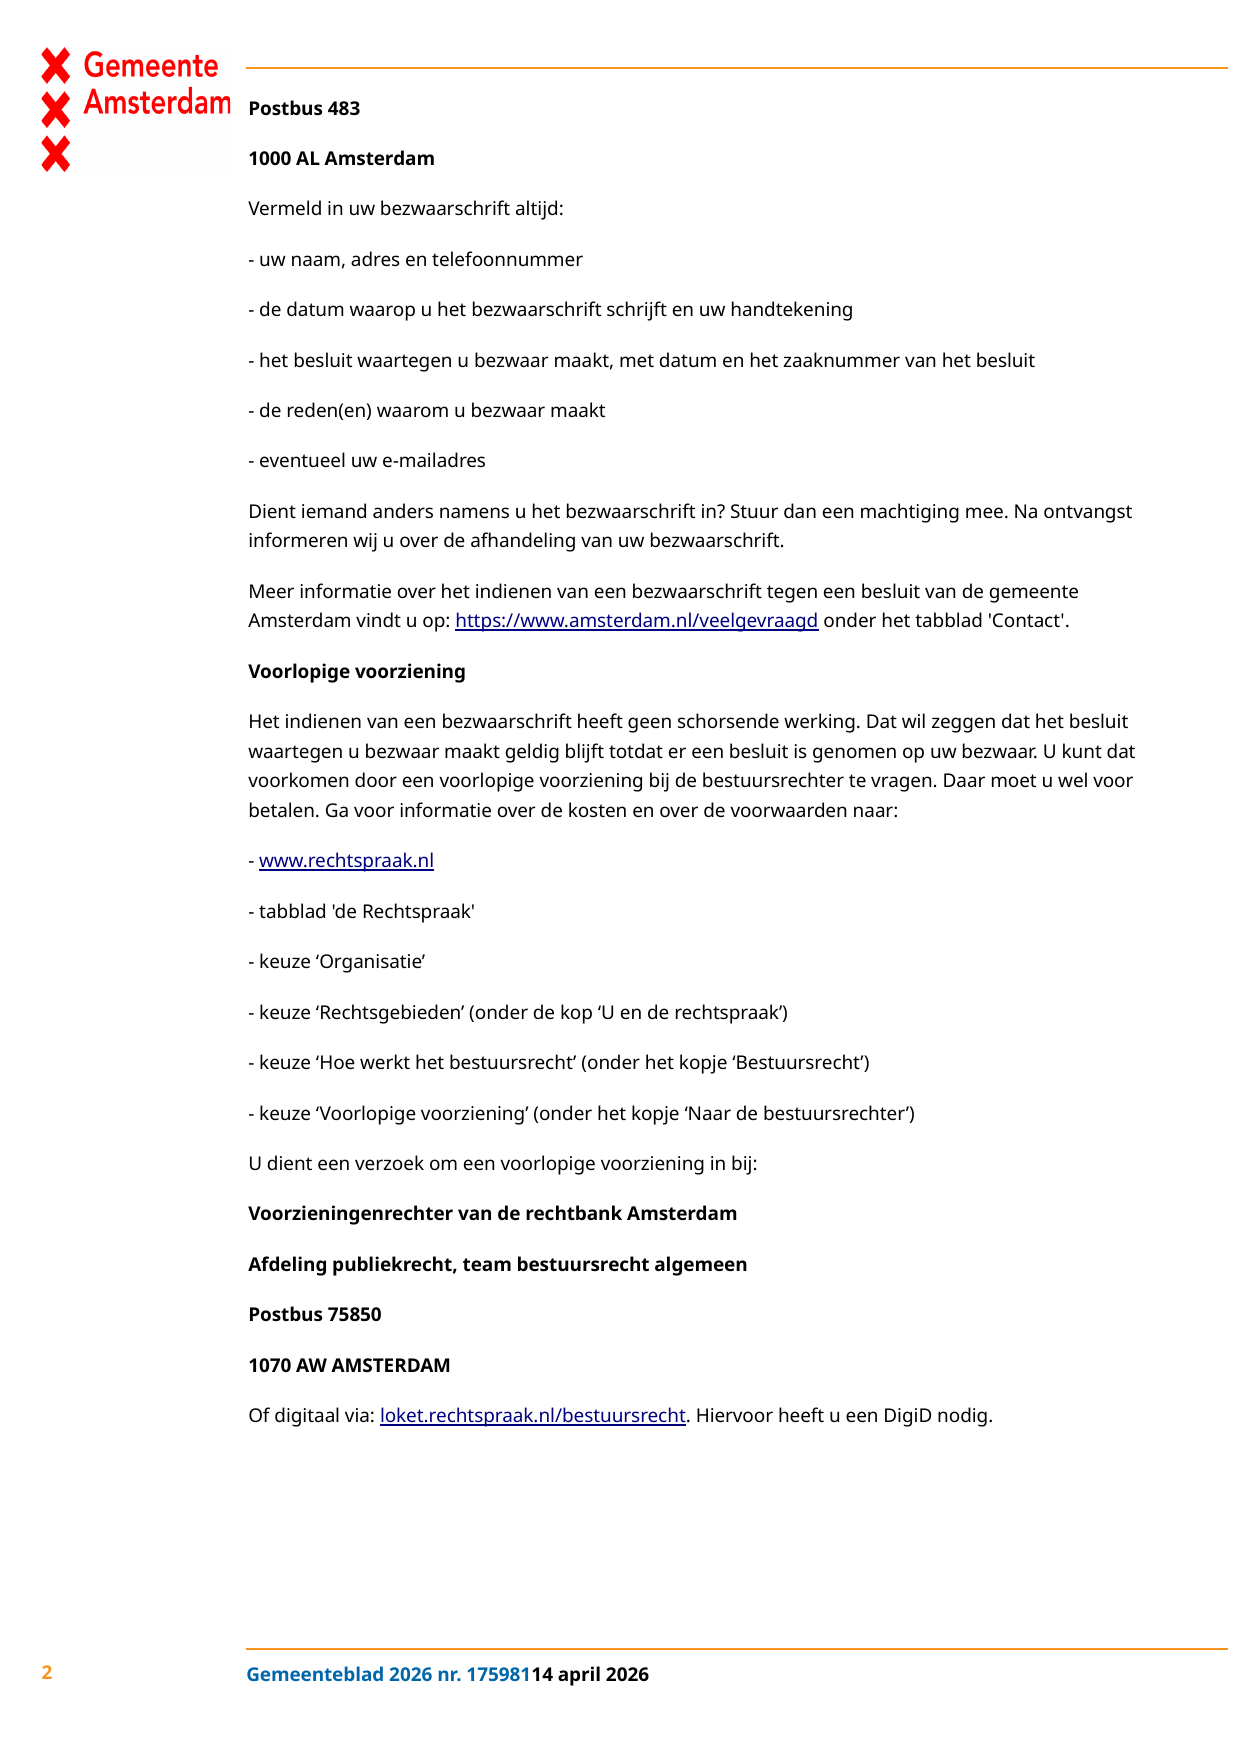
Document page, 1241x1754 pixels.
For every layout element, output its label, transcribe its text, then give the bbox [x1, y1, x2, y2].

text Vermeld in uw bezwaarschrift altijd: [248, 196, 1152, 221]
text Het indienen van een bezwaarschrift heeft geen schorsende werking. Dat wil zeggen dat het besluit waartegen u bezwaar maakt geldig blijft totdat er een besluit is genomen op uw bezwaar. U kunt dat voorkomen door een voorlopige voorziening bij de bestuursrechter te vragen. Daar moet u wel voor betalen. Ga voor informatie over de kosten en over de voorwaarden naar: [248, 708, 1152, 823]
text 1000 AL Amsterdam [248, 145, 1152, 171]
text - de reden(en) waarom u bezwaar maakt [248, 397, 1152, 423]
text Afdeling publiekrecht, team bestuursrecht algemeen [248, 1251, 1152, 1277]
text Postbus 75850 [248, 1301, 1152, 1327]
text - het besluit waartegen u bezwaar maakt, met datum en het zaaknummer van het besluit [248, 347, 1152, 373]
text - keuze ‘Organisatie’ [248, 948, 1152, 974]
text Of digitaal via: loket.rechtspraak.nl/bestuursrecht. Hiervoor heeft u een DigiD nodig. [248, 1402, 1152, 1428]
text - eventueel uw e-mailadres [248, 448, 1152, 473]
text Voorlopige voorziening [248, 658, 1152, 684]
text Voorzieningenrechter van de rechtbank Amsterdam [248, 1201, 1152, 1226]
text - uw naam, adres en telefoonnummer [248, 246, 1152, 272]
text - de datum waarop u het bezwaarschrift schrijft en uw handtekening [248, 296, 1152, 322]
picture [41, 47, 231, 172]
text - keuze ‘Rechtsgebieden’ (onder de kop ‘U en de rechtspraak’) [248, 999, 1152, 1025]
text Dient iemand anders namens u het bezwaarschrift in? Stuur dan een machtiging mee. Na ontvangst informeren wij u over de afhandeling van uw bezwaarschrift. [248, 498, 1152, 553]
text 1070 AW AMSTERDAM [248, 1352, 1152, 1378]
text - keuze ‘Hoe werkt het bestuursrecht’ (onder het kopje ‘Bestuursrecht’) [248, 1049, 1152, 1075]
text - keuze ‘Voorlopige voorziening’ (onder het kopje ‘Naar de bestuursrechter’) [248, 1100, 1152, 1126]
text - tabblad 'de Rechtspraak' [248, 898, 1152, 924]
text Meer informatie over het indienen van een bezwaarschrift tegen een besluit van de gemeente Amsterdam vindt u op: https://www.amsterdam.nl/veelgevraagd onder het tabblad 'Contact'. [248, 578, 1152, 633]
text U dient een verzoek om een voorlopige voorziening in bij: [248, 1150, 1152, 1176]
text - www.rechtspraak.nl [248, 848, 1152, 873]
text Postbus 483 [248, 95, 1152, 121]
